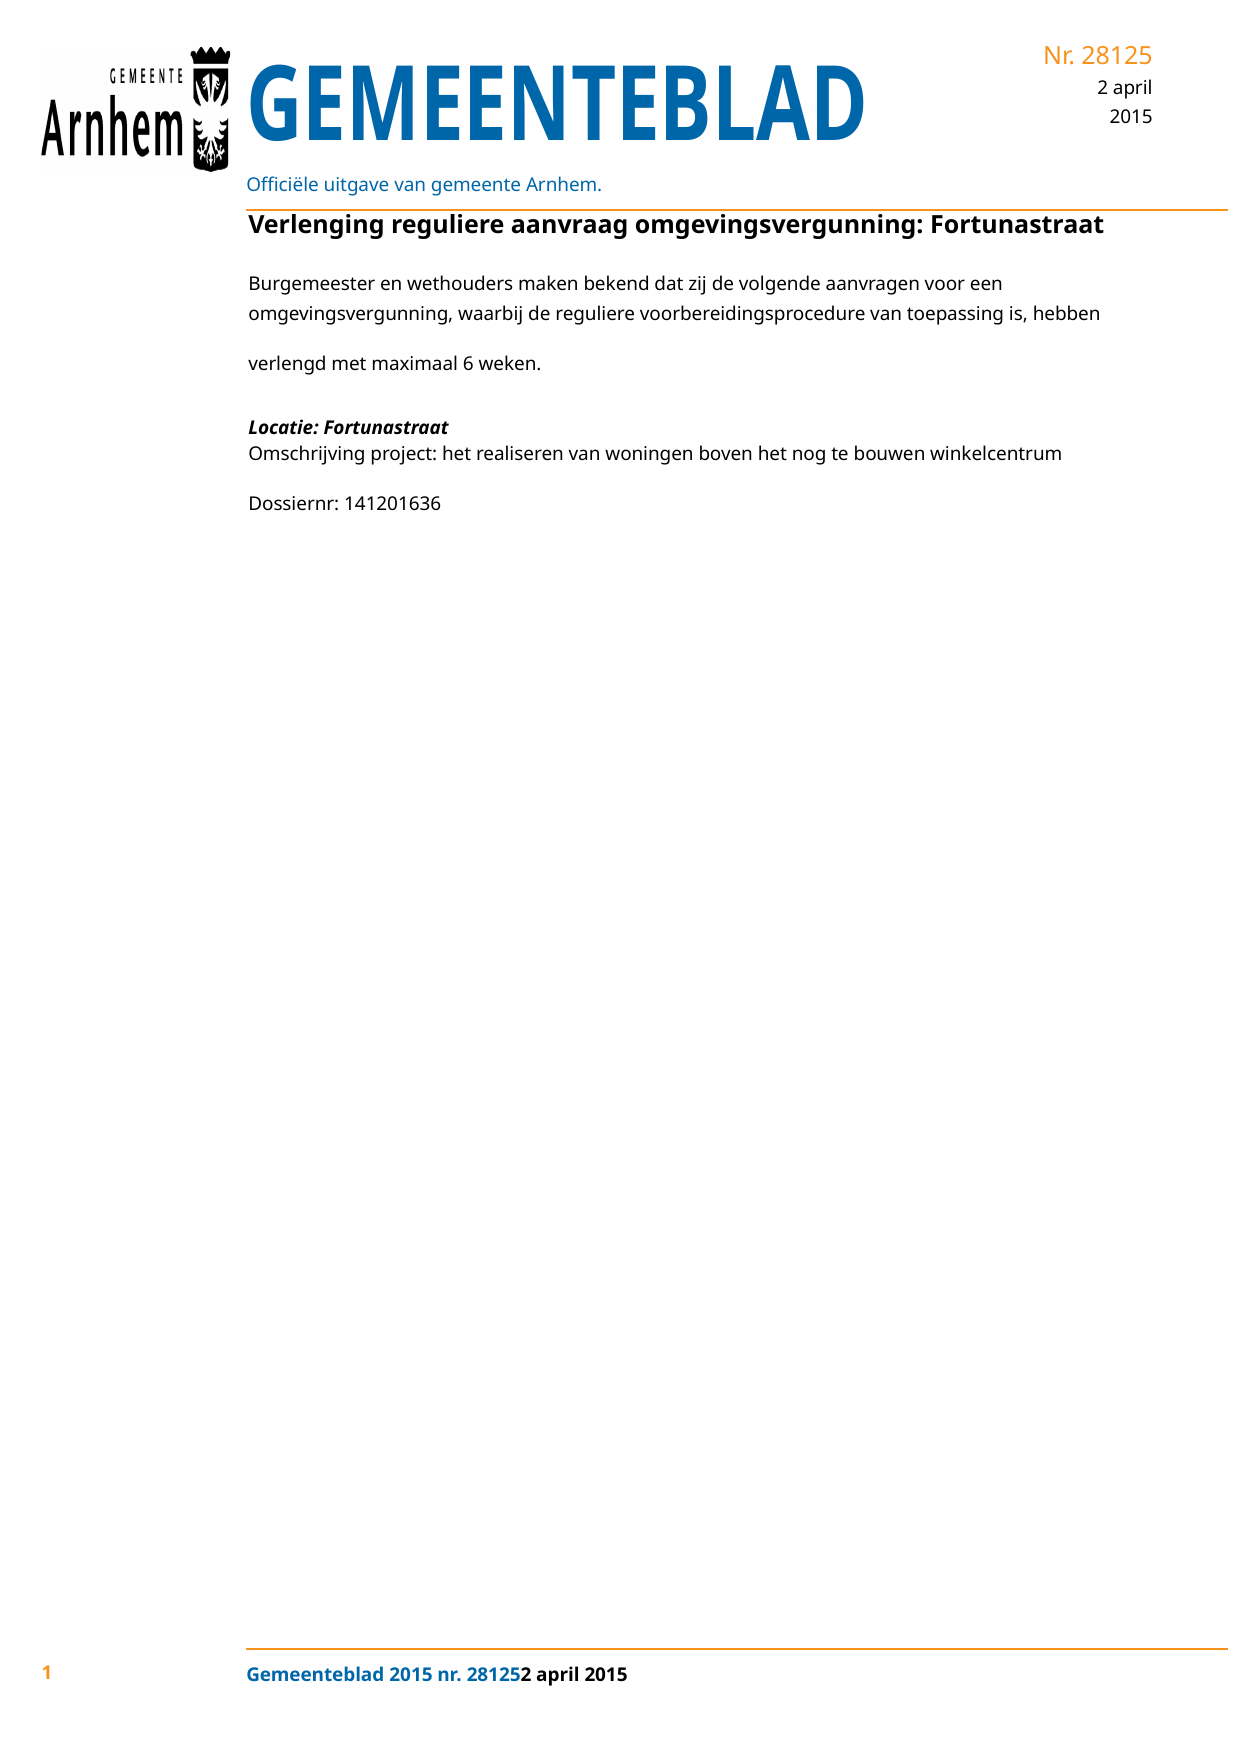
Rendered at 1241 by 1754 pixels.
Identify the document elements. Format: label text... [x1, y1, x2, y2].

text Dossiernr: 141201636 [248, 490, 1152, 516]
text Locatie: Fortunastraat [248, 414, 1152, 440]
text Omschrijving project: het realiseren van woningen boven het nog te bouwen winkelcentrum [248, 440, 1152, 466]
text Burgemeester en wethouders maken bekend dat zij de volgende aanvragen voor een omgevingsvergunning, waarbij de reguliere voorbereidingsprocedure van toepassing is, hebben [248, 270, 1152, 326]
text verlengd met maximaal 6 weken. [248, 350, 1152, 376]
text Verlenging reguliere aanvraag omgevingsvergunning: Fortunastraat [248, 211, 1152, 241]
picture [41, 47, 231, 172]
